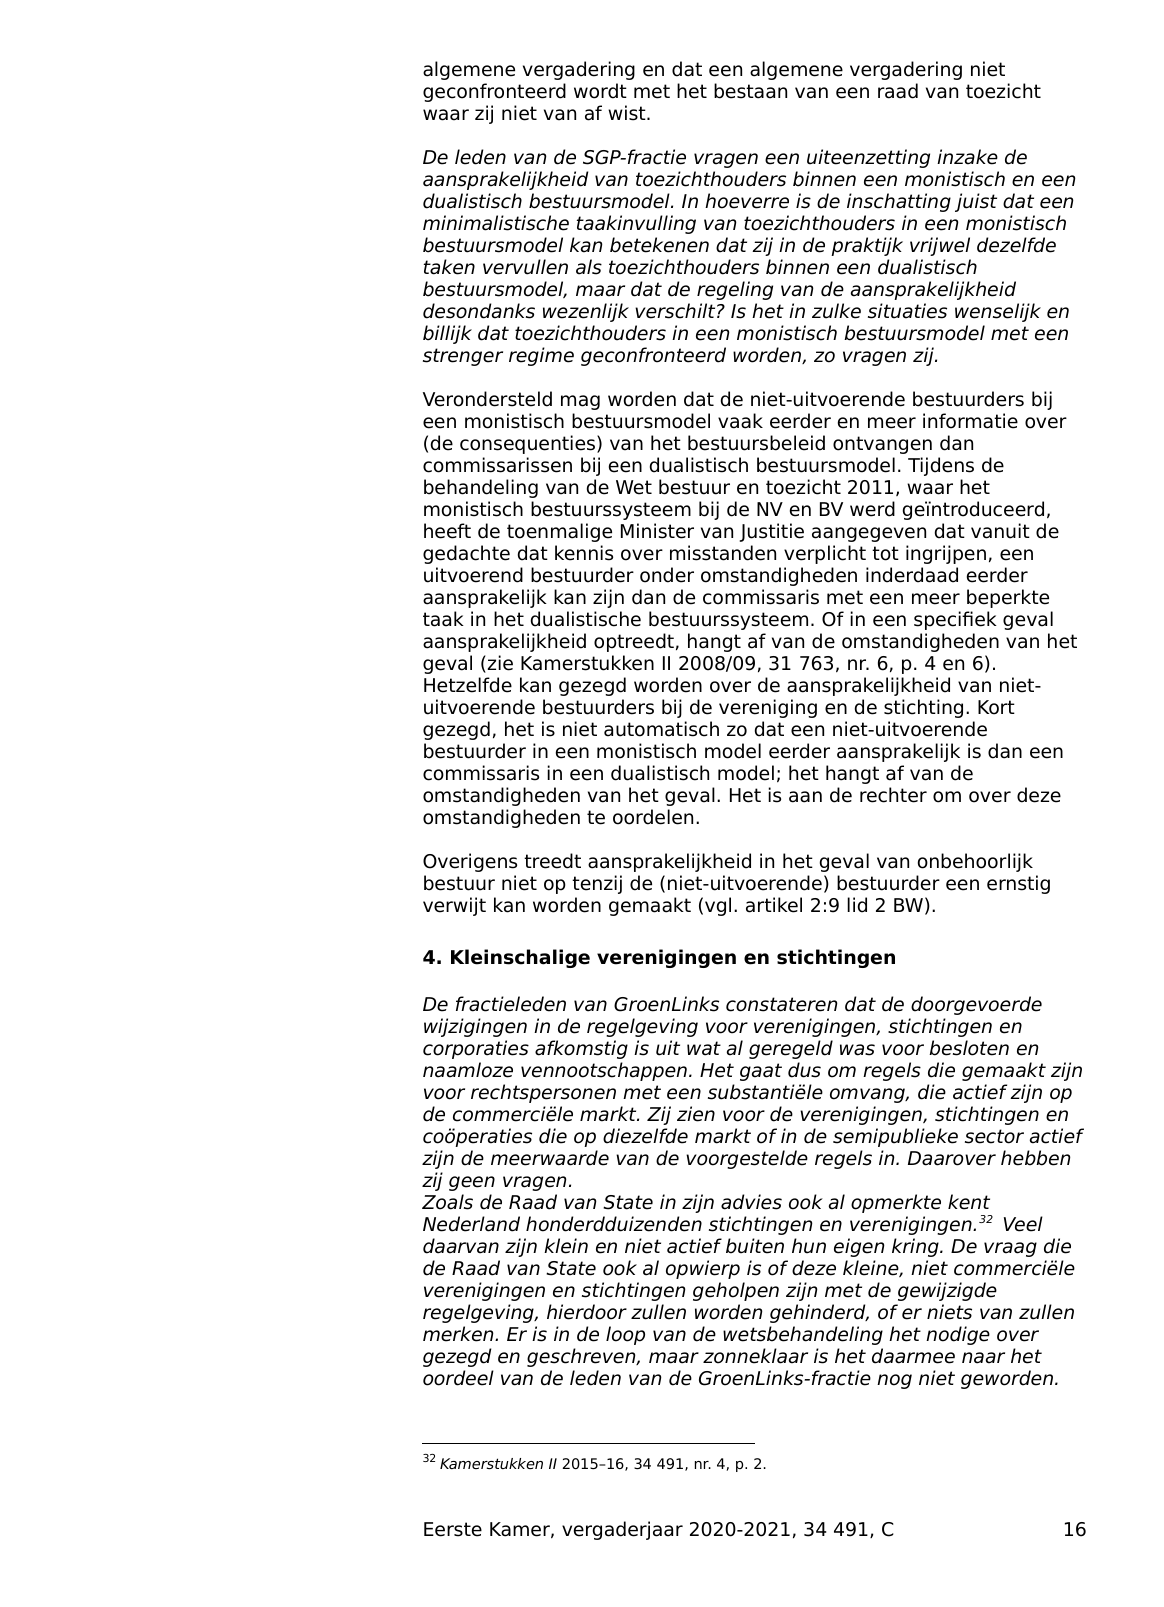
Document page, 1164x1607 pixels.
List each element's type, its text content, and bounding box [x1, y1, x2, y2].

text De fractieleden van GroenLinks constateren dat de doorgevoerde wijzigingen in de regelgeving voor verenigingen, stichtingen en corporaties afkomstig is uit wat al geregeld was voor besloten en naamloze vennootschappen. Het gaat dus om regels die gemaakt zijn voor rechtspersonen met een substantiële omvang, die actief zijn op de commerciële markt. Zij zien voor de verenigingen, stichtingen en coöperaties die op diezelfde markt of in de semipublieke sector actief zijn de meerwaarde van de voorgestelde regels in. Daarover hebben zij geen vragen. [422, 994, 1087, 1192]
text De leden van de SGP-fractie vragen een uiteenzetting inzake de aansprakelijkheid van toezichthouders binnen een monistisch en een dualistisch bestuursmodel. In hoeverre is de inschatting juist dat een minimalistische taakinvulling van toezichthouders in een monistisch bestuursmodel kan betekenen dat zij in de praktijk vrijwel dezelfde taken vervullen als toezichthouders binnen een dualistisch bestuursmodel, maar dat de regeling van de aansprakelijkheid desondanks wezenlijk verschilt? Is het in zulke situaties wenselijk en billijk dat toezichthouders in een monistisch bestuursmodel met een strenger regime geconfronteerd worden, zo vragen zij. [422, 147, 1087, 367]
text algemene vergadering en dat een algemene vergadering niet geconfronteerd wordt met het bestaan van een raad van toezicht waar zij niet van af wist. [422, 59, 1087, 125]
text Zoals de Raad van State in zijn advies ook al opmerkte kent Nederland honderdduizenden stichtingen en verenigingen. Veel daarvan zijn klein en niet actief buiten hun eigen kring. De vraag die de Raad van State ook al opwierp is of deze kleine, niet commerciële verenigingen en stichtingen geholpen zijn met de gewijzigde regelgeving, hierdoor zullen worden gehinderd, of er niets van zullen merken. Er is in de loop van de wetsbehandeling het nodige over gezegd en geschreven, maar zonneklaar is het daarmee naar het oordeel van de leden van de GroenLinks-fractie nog niet geworden. [422, 1192, 1087, 1389]
text Overigens treedt aansprakelijkheid in het geval van onbehoorlijk bestuur niet op tenzij de (niet-uitvoerende) bestuurder een ernstig verwijt kan worden gemaakt (vgl. artikel 2:9 lid 2 BW). [422, 851, 1087, 917]
text Kamerstukken II 2015–16, 34 491, nr. 4, p. 2. [422, 1452, 1087, 1474]
text Verondersteld mag worden dat de niet-uitvoerende bestuurders bij een monistisch bestuursmodel vaak eerder en meer informatie over (de consequenties) van het bestuursbeleid ontvangen dan commissarissen bij een dualistisch bestuursmodel. Tijdens de behandeling van de Wet bestuur en toezicht 2011, waar het monistisch bestuurssysteem bij de NV en BV werd geïntroduceerd, heeft de toenmalige Minister van Justitie aangegeven dat vanuit de gedachte dat kennis over misstanden verplicht tot ingrijpen, een uitvoerend bestuurder onder omstandigheden inderdaad eerder aansprakelijk kan zijn dan de commissaris met een meer beperkte taak in het dualistische bestuurssysteem. Of in een specifiek geval aansprakelijkheid optreedt, hangt af van de omstandigheden van het geval (zie Kamerstukken II 2008/09, 31 763, nr. 6, p. 4 en 6). Hetzelfde kan gezegd worden over de aansprakelijkheid van niet-uitvoerende bestuurders bij de vereniging en de stichting. Kort gezegd, het is niet automatisch zo dat een niet-uitvoerende bestuurder in een monistisch model eerder aansprakelijk is dan een commissaris in een dualistisch model; het hangt af van de omstandigheden van het geval. Het is aan de rechter om over deze omstandigheden te oordelen. [422, 389, 1087, 829]
subtitle 4. Kleinschalige verenigingen en stichtingen [422, 947, 1087, 969]
